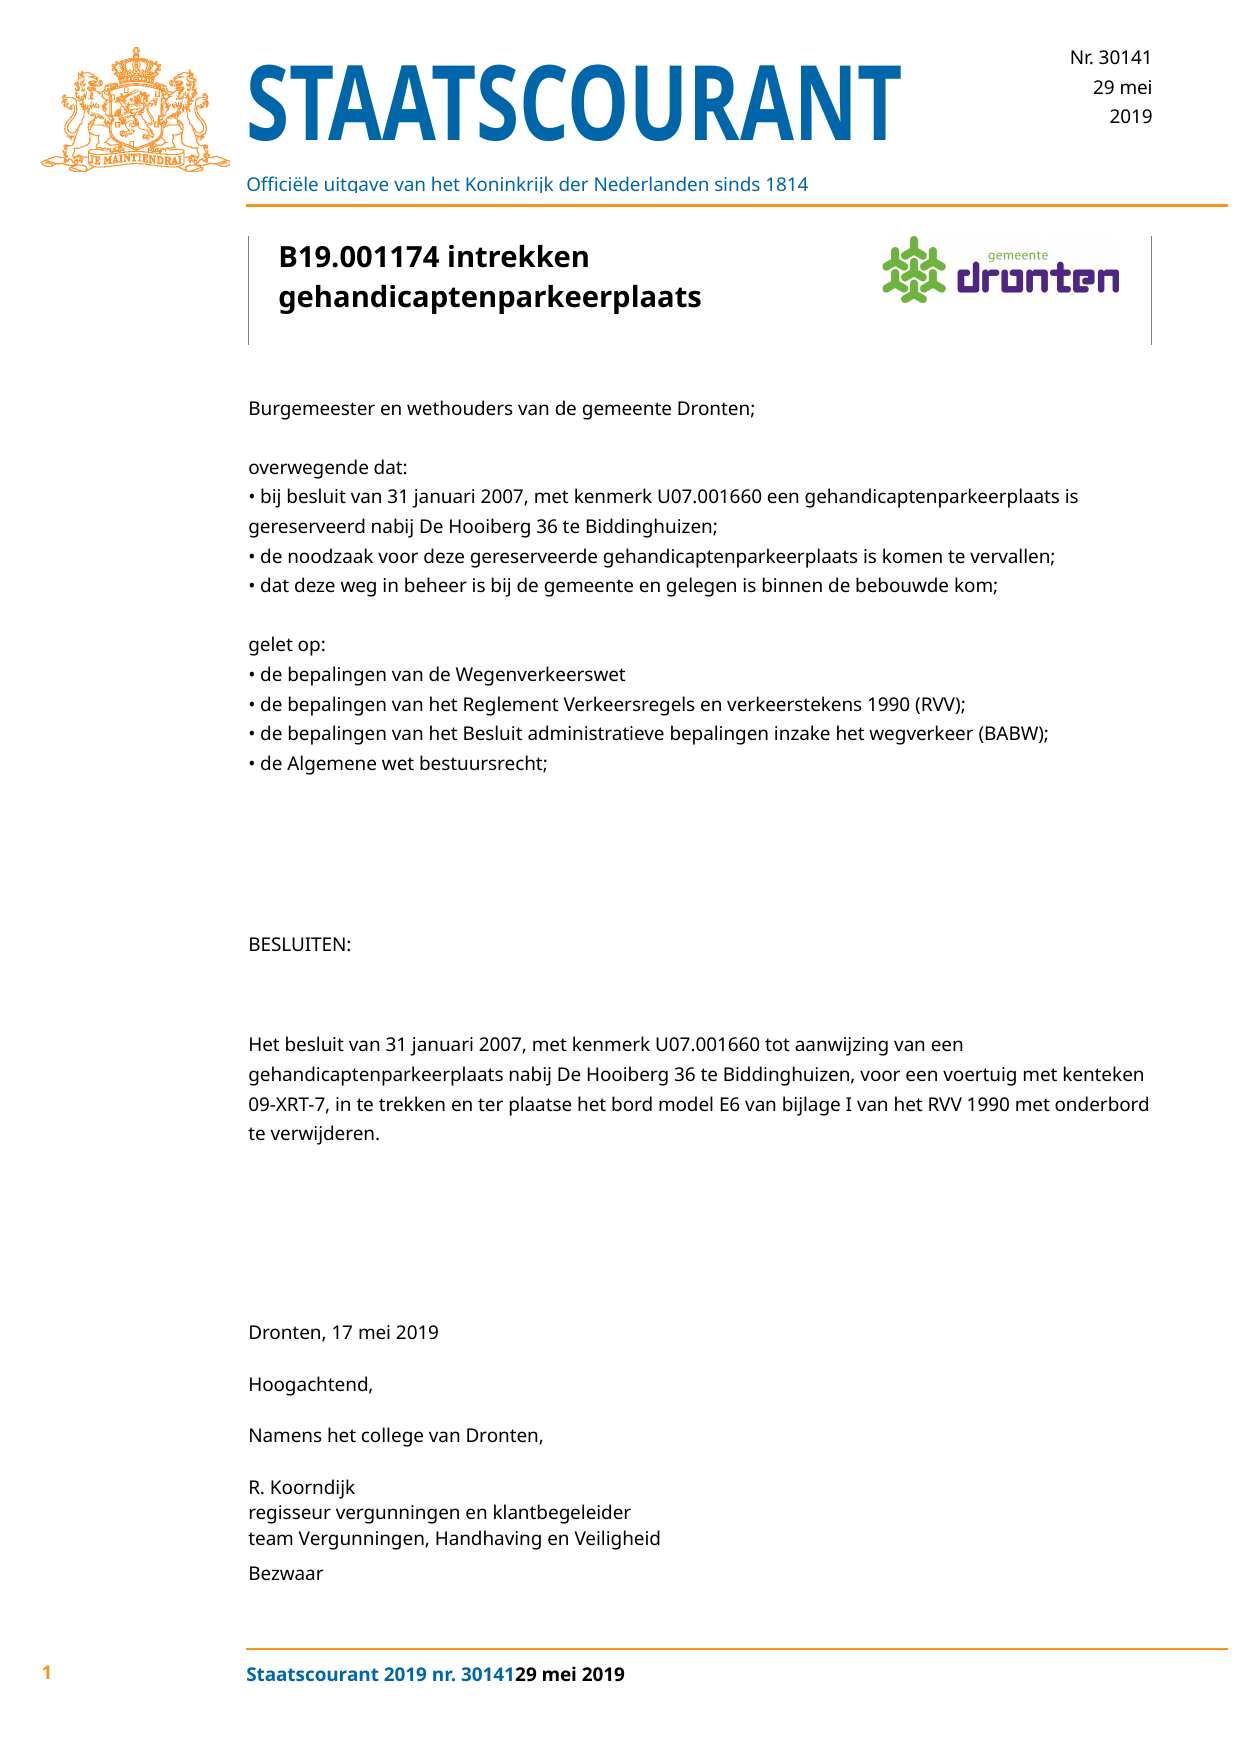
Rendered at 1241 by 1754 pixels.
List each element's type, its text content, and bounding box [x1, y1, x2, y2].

text • de Algemene wet bestuursrecht; [248, 750, 1152, 776]
text • bij besluit van 31 januari 2007, met kenmerk U07.001660 een gehandicaptenparkeerplaats is gereserveerd nabij De Hooiberg 36 te Biddinghuizen; [248, 484, 1152, 539]
table_header B19.001174 intrekken gehandicaptenparkeerplaats [249, 236, 850, 345]
text Hoogachtend, [248, 1371, 1152, 1397]
text regisseur vergunningen en klantbegeleider [248, 1499, 1152, 1525]
table_header [850, 303, 1151, 345]
text • dat deze weg in beheer is bij de gemeente en gelegen is binnen de bebouwde kom; [248, 572, 1152, 598]
text • de bepalingen van de Wegenverkeerswet [248, 661, 1152, 687]
text R. Koorndijk [248, 1474, 1152, 1499]
text Het besluit van 31 januari 2007, met kenmerk U07.001660 tot aanwijzing van een gehandicaptenparkeerplaats nabij De Hooiberg 36 te Biddinghuizen, voor een voertuig met kenteken 09-XRT-7, in te trekken en ter plaatse het bord model E6 van bijlage I van het RVV 1990 met onderbord te verwijderen. [248, 1032, 1152, 1146]
text Bezwaar [248, 1565, 1152, 1584]
picture [882, 236, 1119, 303]
text team Vergunningen, Handhaving en Veiligheid [248, 1525, 1152, 1551]
table_header [1119, 236, 1151, 302]
text Namens het college van Dronten, [248, 1422, 1152, 1448]
picture [41, 47, 231, 172]
text overwegende dat: [248, 454, 1152, 480]
text • de bepalingen van het Besluit administratieve bepalingen inzake het wegverkeer (BABW); [248, 720, 1152, 746]
text Dronten, 17 mei 2019 [248, 1319, 1152, 1345]
text • de bepalingen van het Reglement Verkeersregels en verkeerstekens 1990 (RVV); [248, 691, 1152, 717]
text BESLUITEN: [248, 931, 1152, 957]
text • de noodzaak voor deze gereserveerde gehandicaptenparkeerplaats is komen te vervallen; [248, 543, 1152, 569]
table_header [850, 236, 882, 302]
text Burgemeester en wethouders van de gemeente Dronten; [248, 395, 1152, 421]
text gelet op: [248, 632, 1152, 657]
